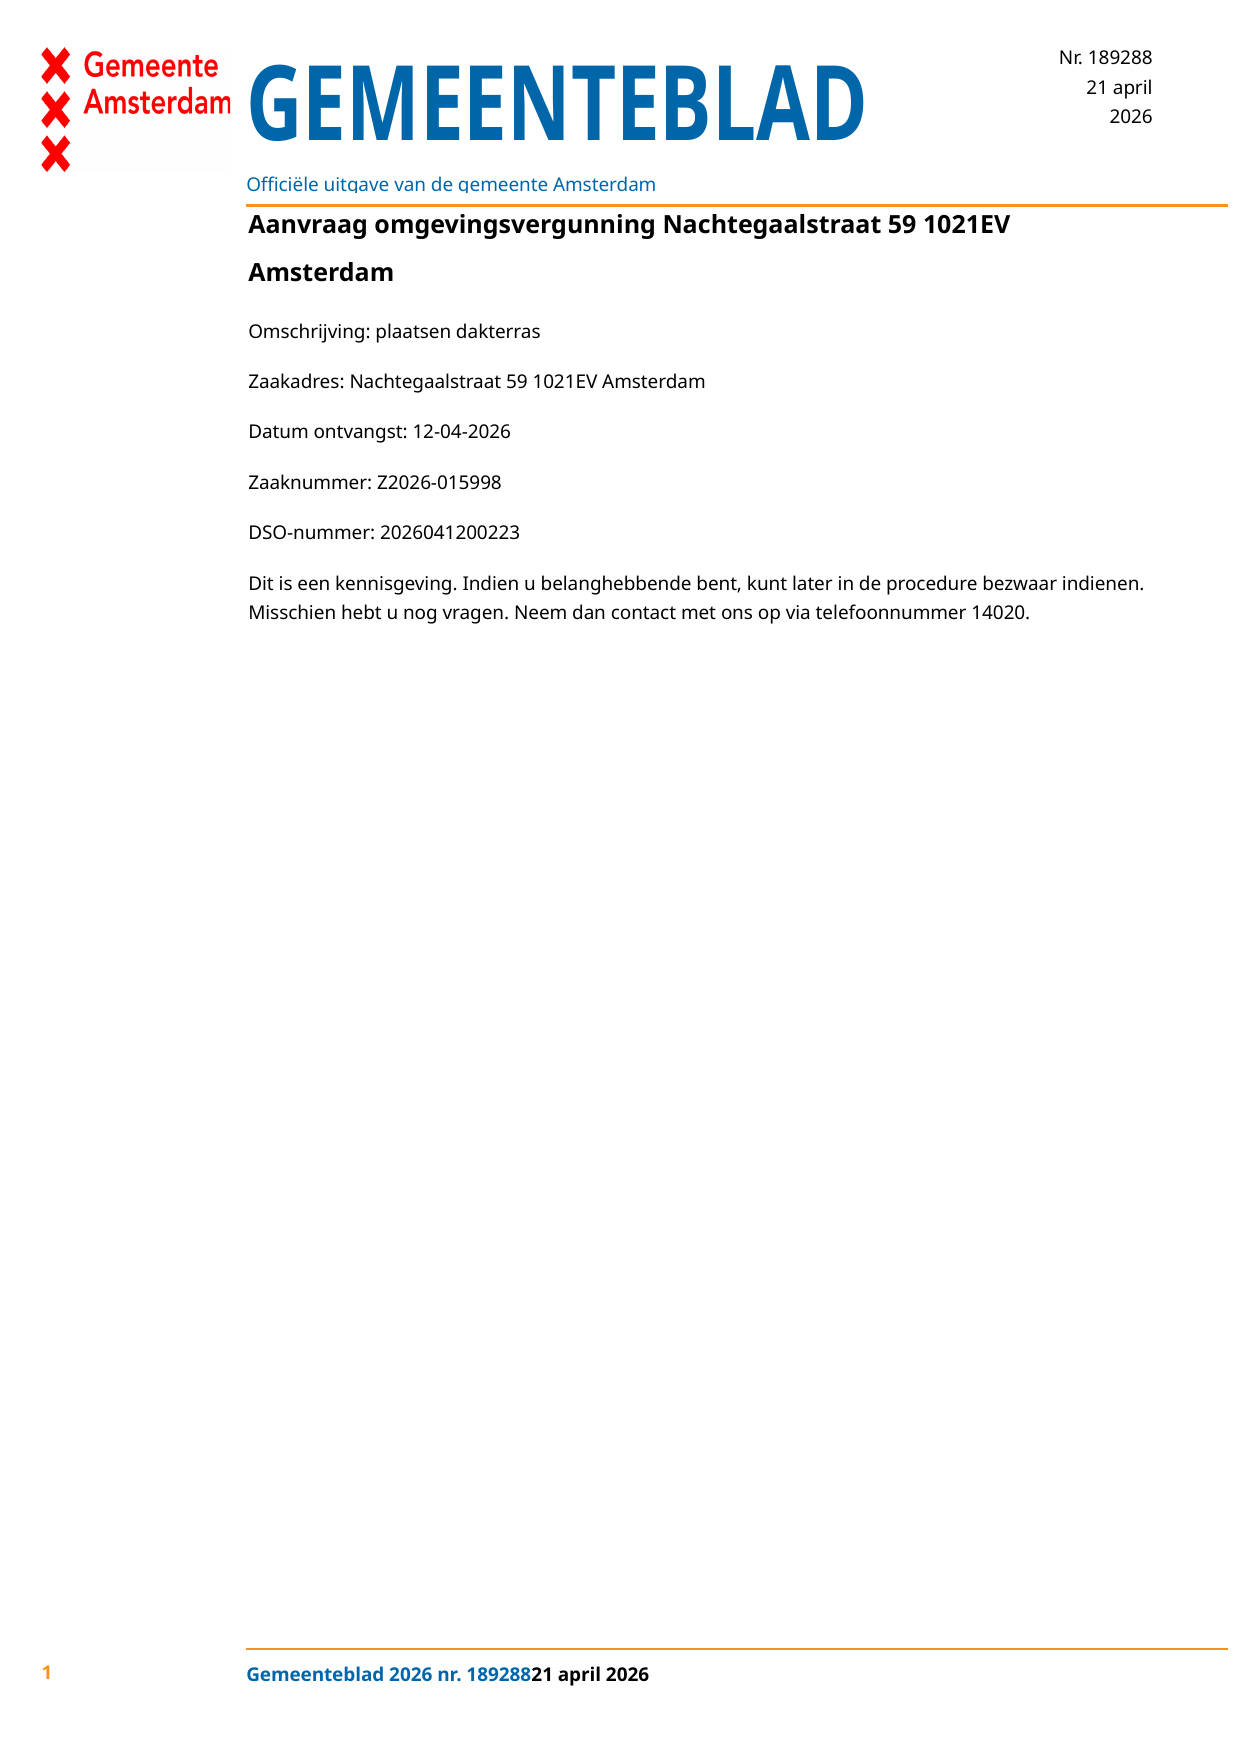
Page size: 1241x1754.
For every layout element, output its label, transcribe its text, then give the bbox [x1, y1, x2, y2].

text Zaakadres: Nachtegaalstraat 59 1021EV Amsterdam [248, 368, 1152, 394]
text Datum ontvangst: 12-04-2026 [248, 419, 1152, 444]
picture [41, 47, 231, 172]
text Dit is een kennisgeving. Indien u belanghebbende bent, kunt later in de procedure bezwaar indienen. Misschien hebt u nog vragen. Neem dan contact met ons op via telefoonnummer 14020. [248, 570, 1152, 625]
text Aanvraag omgevingsvergunning Nachtegaalstraat 59 1021EV Amsterdam [248, 207, 1152, 288]
text DSO-nummer: 2026041200223 [248, 519, 1152, 545]
text Omschrijving: plaatsen dakterras [248, 318, 1152, 344]
text Zaaknummer: Z2026-015998 [248, 469, 1152, 495]
